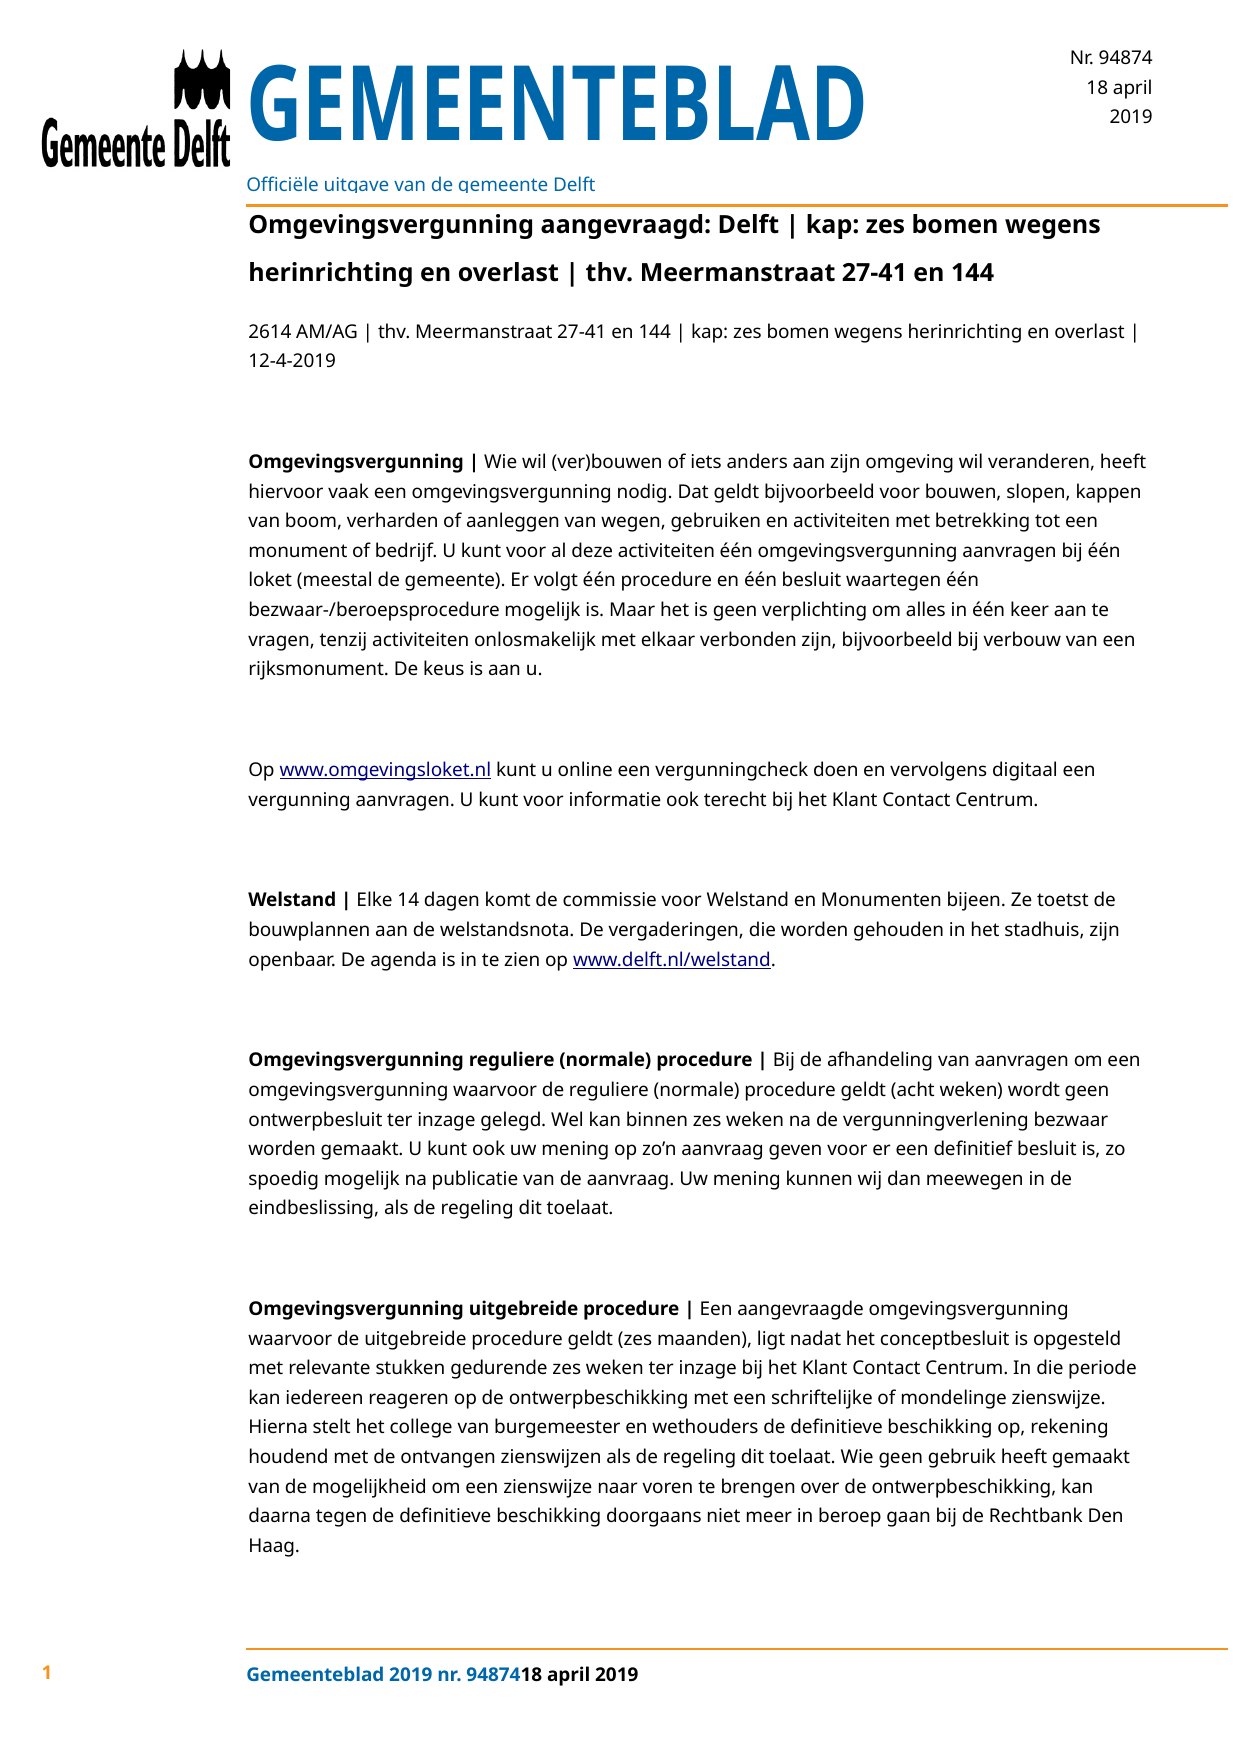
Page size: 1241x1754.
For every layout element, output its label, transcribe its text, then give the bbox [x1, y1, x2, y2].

text Omgevingsvergunning uitgebreide procedure | Een aangevraagde omgevingsvergunning waarvoor de uitgebreide procedure geldt (zes maanden), ligt nadat het conceptbesluit is opgesteld met relevante stukken gedurende zes weken ter inzage bij het Klant Contact Centrum. In die periode kan iedereen reageren op de ontwerpbeschikking met een schriftelijke of mondelinge zienswijze. Hierna stelt het college van burgemeester en wethouders de definitieve beschikking op, rekening houdend met de ontvangen zienswijzen als de regeling dit toelaat. Wie geen gebruik heeft gemaakt van de mogelijkheid om een zienswijze naar voren te brengen over de ontwerpbeschikking, kan daarna tegen de definitieve beschikking doorgaans niet meer in beroep gaan bij de Rechtbank Den Haag. [248, 1295, 1152, 1558]
text Welstand | Elke 14 dagen komt de commissie voor Welstand en Monumenten bijeen. Ze toetst de bouwplannen aan de welstandsnota. De vergaderingen, die worden gehouden in het stadhuis, zijn openbaar. De agenda is in te zien op www.delft.nl/welstand. [248, 887, 1152, 972]
text Omgevingsvergunning aangevraagd: Delft | kap: zes bomen wegens herinrichting en overlast | thv. Meermanstraat 27-41 en 144 [248, 207, 1152, 288]
text Op www.omgevingsloket.nl kunt u online een vergunningcheck doen en vervolgens digitaal een vergunning aanvragen. U kunt voor informatie ook terecht bij het Klant Contact Centrum. [248, 756, 1152, 812]
text Omgevingsvergunning | Wie wil (ver)bouwen of iets anders aan zijn omgeving wil veranderen, heeft hiervoor vaak een omgevingsvergunning nodig. Dat geldt bijvoorbeeld voor bouwen, slopen, kappen van boom, verharden of aanleggen van wegen, gebruiken en activiteiten met betrekking tot een monument of bedrijf. U kunt voor al deze activiteiten één omgevingsvergunning aanvragen bij één loket (meestal de gemeente). Er volgt één procedure en één besluit waartegen één bezwaar-/beroepsprocedure mogelijk is. Maar het is geen verplichting om alles in één keer aan te vragen, tenzij activiteiten onlosmakelijk met elkaar verbonden zijn, bijvoorbeeld bij verbouw van een rijksmonument. De keus is aan u. [248, 448, 1152, 681]
text Omgevingsvergunning reguliere (normale) procedure | Bij de afhandeling van aanvragen om een omgevingsvergunning waarvoor de reguliere (normale) procedure geldt (acht weken) wordt geen ontwerpbesluit ter inzage gelegd. Wel kan binnen zes weken na de vergunningverlening bezwaar worden gemaakt. U kunt ook uw mening op zo’n aanvraag geven voor er een definitief besluit is, zo spoedig mogelijk na publicatie van de aanvraag. Uw mening kunnen wij dan meewegen in de eindbeslissing, als de regeling dit toelaat. [248, 1047, 1152, 1220]
text 2614 AM/AG | thv. Meermanstraat 27-41 en 144 | kap: zes bomen wegens herinrichting en overlast | 12-4-2019 [248, 318, 1152, 373]
picture [41, 47, 231, 172]
